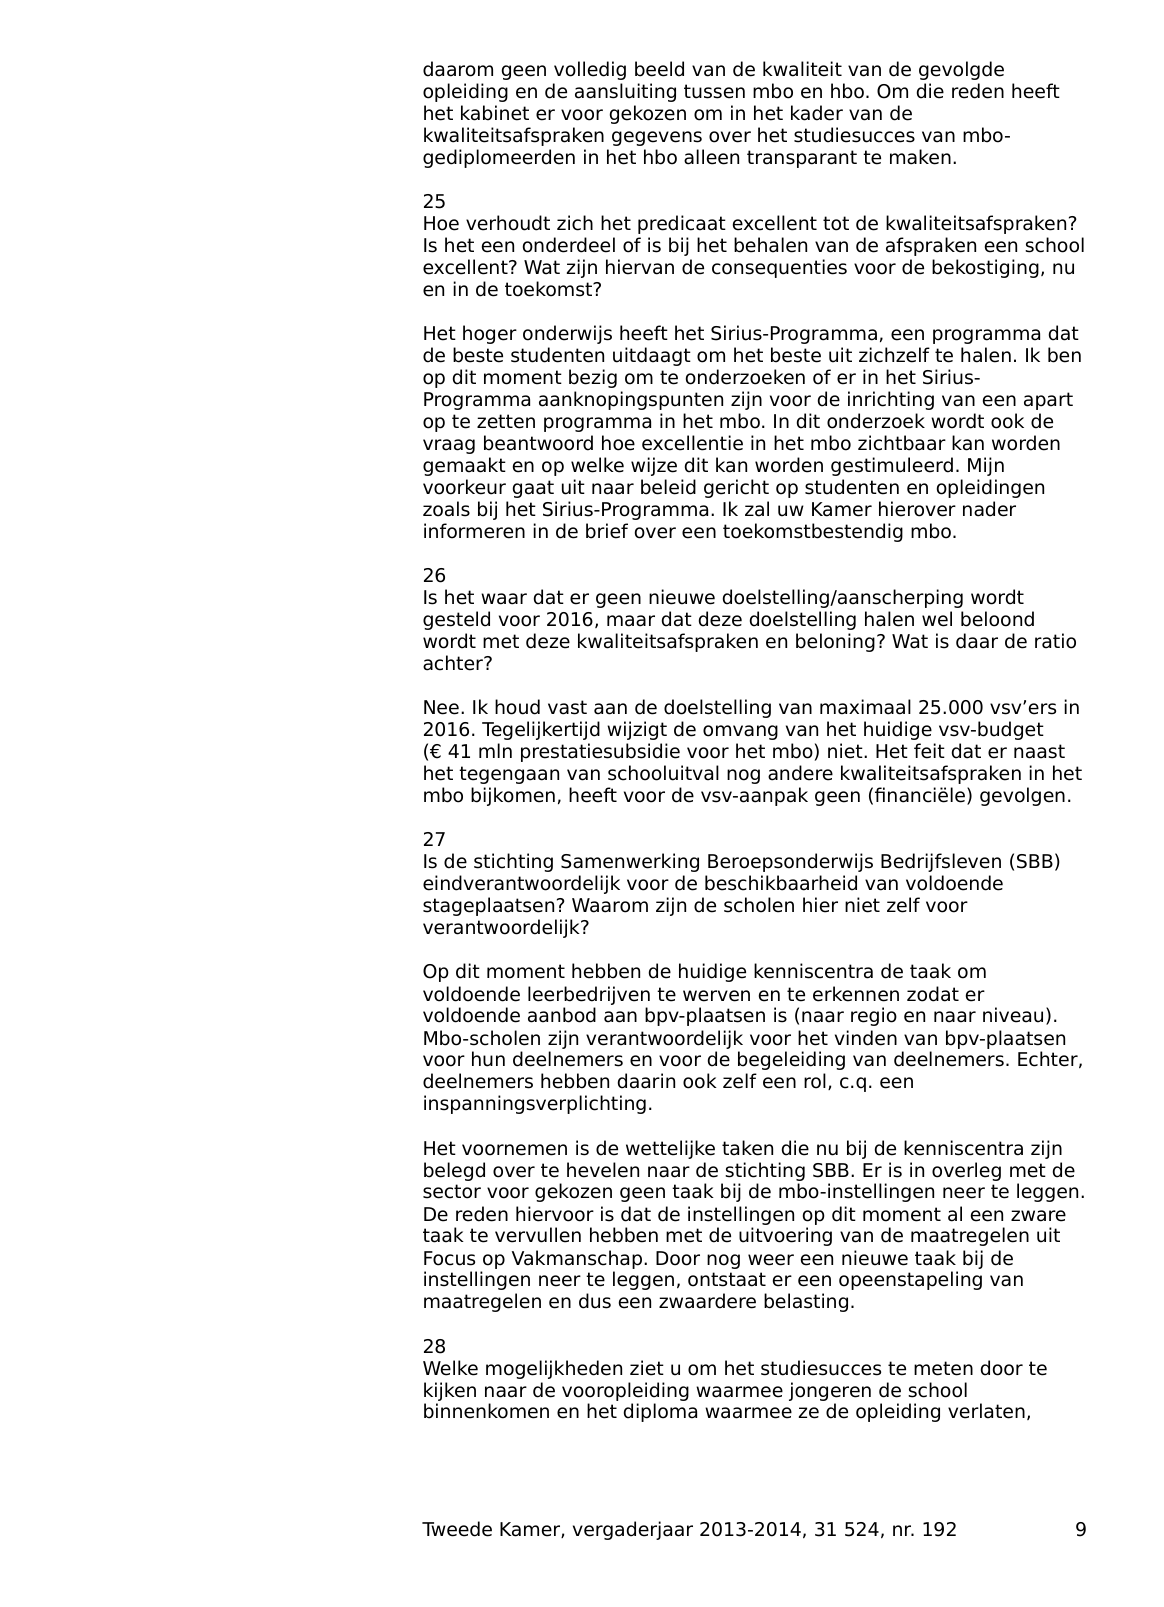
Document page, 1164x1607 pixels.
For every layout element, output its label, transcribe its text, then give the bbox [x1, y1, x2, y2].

text Het voornemen is de wettelijke taken die nu bij de kenniscentra zijn belegd over te hevelen naar de stichting SBB. Er is in overleg met de sector voor gekozen geen taak bij de mbo-instellingen neer te leggen. De reden hiervoor is dat de instellingen op dit moment al een zware taak te vervullen hebben met de uitvoering van de maatregelen uit Focus op Vakmanschap. Door nog weer een nieuwe taak bij de instellingen neer te leggen, ontstaat er een opeenstapeling van maatregelen en dus een zwaardere belasting. [422, 1137, 1087, 1313]
text Hoe verhoudt zich het predicaat excellent tot de kwaliteitsafspraken? Is het een onderdeel of is bij het behalen van de afspraken een school excellent? Wat zijn hiervan de consequenties voor de bekostiging, nu en in de toekomst? [422, 213, 1087, 301]
text Het hoger onderwijs heeft het Sirius-Programma, een programma dat de beste studenten uitdaagt om het beste uit zichzelf te halen. Ik ben op dit moment bezig om te onderzoeken of er in het Sirius-Programma aanknopingspunten zijn voor de inrichting van een apart op te zetten programma in het mbo. In dit onderzoek wordt ook de vraag beantwoord hoe excellentie in het mbo zichtbaar kan worden gemaakt en op welke wijze dit kan worden gestimuleerd. Mijn voorkeur gaat uit naar beleid gericht op studenten en opleidingen zoals bij het Sirius-Programma. Ik zal uw Kamer hierover nader informeren in de brief over een toekomstbestendig mbo. [422, 323, 1087, 543]
text 27 [422, 829, 1087, 851]
text 28 [422, 1336, 1087, 1357]
text Nee. Ik houd vast aan de doelstelling van maximaal 25.000 vsv’ers in 2016. Tegelijkertijd wijzigt de omvang van het huidige vsv-budget (€ 41 mln prestatiesubsidie voor het mbo) niet. Het feit dat er naast het tegengaan van schooluitval nog andere kwaliteitsafspraken in het mbo bijkomen, heeft voor de vsv-aanpak geen (financiële) gevolgen. [422, 697, 1087, 807]
text daarom geen volledig beeld van de kwaliteit van de gevolgde opleiding en de aansluiting tussen mbo en hbo. Om die reden heeft het kabinet er voor gekozen om in het kader van de kwaliteitsafspraken gegevens over het studiesucces van mbo-gediplomeerden in het hbo alleen transparant te maken. [422, 59, 1087, 169]
text Welke mogelijkheden ziet u om het studiesucces te meten door te kijken naar de vooropleiding waarmee jongeren de school binnenkomen en het diploma waarmee ze de opleiding verlaten, [422, 1357, 1087, 1423]
text 25 [422, 191, 1087, 213]
text 26 [422, 565, 1087, 587]
text Op dit moment hebben de huidige kenniscentra de taak om voldoende leerbedrijven te werven en te erkennen zodat er voldoende aanbod aan bpv-plaatsen is (naar regio en naar niveau). Mbo-scholen zijn verantwoordelijk voor het vinden van bpv-plaatsen voor hun deelnemers en voor de begeleiding van deelnemers. Echter, deelnemers hebben daarin ook zelf een rol, c.q. een inspanningsverplichting. [422, 961, 1087, 1115]
text Is het waar dat er geen nieuwe doelstelling/aanscherping wordt gesteld voor 2016, maar dat deze doelstelling halen wel beloond wordt met deze kwaliteitsafspraken en beloning? Wat is daar de ratio achter? [422, 587, 1087, 675]
text Is de stichting Samenwerking Beroepsonderwijs Bedrijfsleven (SBB) eindverantwoordelijk voor de beschikbaarheid van voldoende stageplaatsen? Waarom zijn de scholen hier niet zelf voor verantwoordelijk? [422, 851, 1087, 939]
